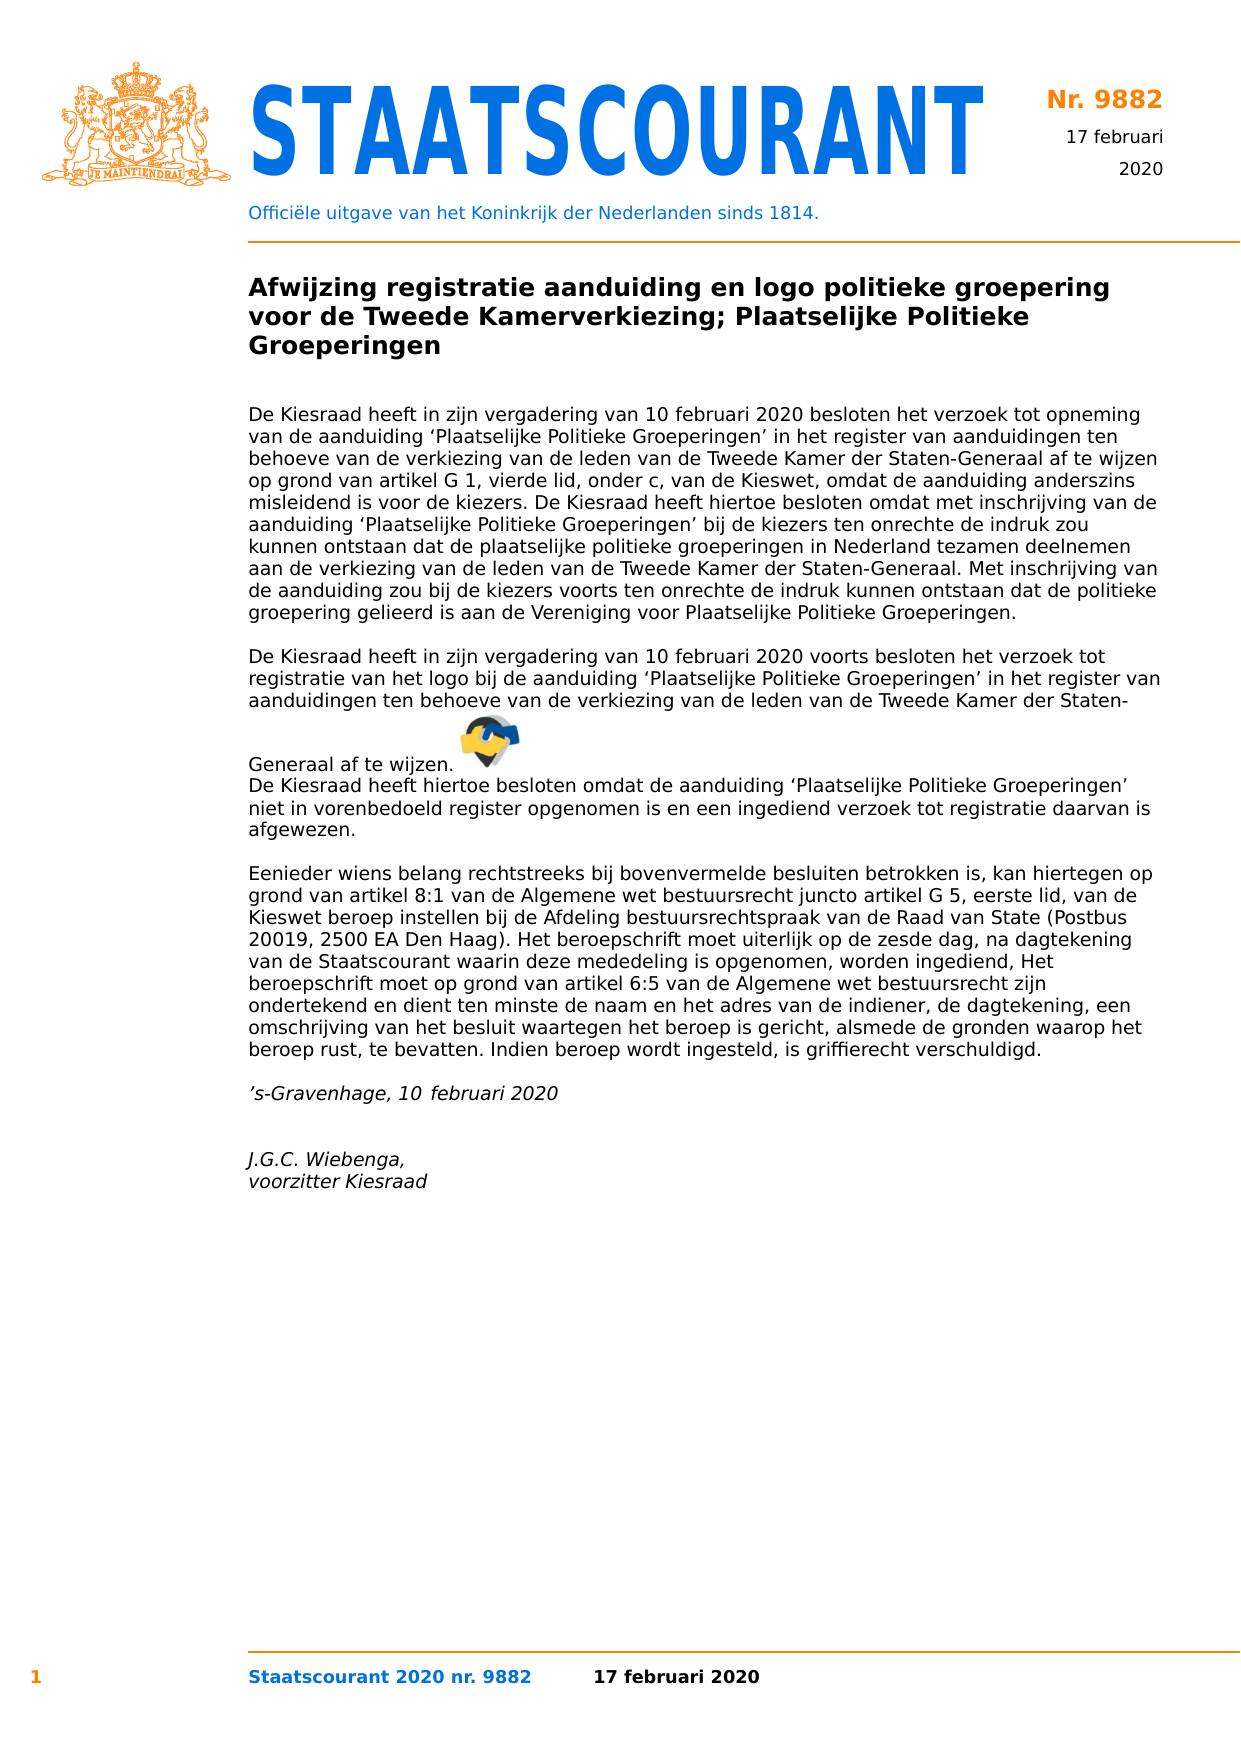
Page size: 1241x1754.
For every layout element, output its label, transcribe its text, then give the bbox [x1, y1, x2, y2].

picture [454, 711, 526, 771]
table_header [25, 62, 248, 241]
subtitle Afwijzing registratie aanduiding en logo politieke groepering voor de Tweede Kamerverkiezing; Plaatselijke Politieke Groeperingen [248, 273, 1163, 361]
text ’s-Gravenhage, 10 februari 2020 [248, 1083, 1163, 1105]
text J.G.C. Wiebenga, voorzitter Kiesraad [248, 1127, 1163, 1193]
text De Kiesraad heeft in zijn vergadering van 10 februari 2020 voorts besloten het verzoek tot registratie van het logo bij de aanduiding ‘Plaatselijke Politieke Groeperingen’ in het register van aanduidingen ten behoeve van de verkiezing van de leden van de Tweede Kamer der Staten-Generaal af te wijzen. [248, 646, 1163, 775]
table_header STAATSCOURANT [248, 62, 998, 203]
table_header Nr. 9882 [998, 62, 1240, 121]
picture [41, 62, 231, 186]
text De Kiesraad heeft hiertoe besloten omdat de aanduiding ‘Plaatselijke Politieke Groeperingen’ niet in vorenbedoeld register opgenomen is en een ingediend verzoek tot registratie daarvan is afgewezen. [248, 775, 1163, 841]
text De Kiesraad heeft in zijn vergadering van 10 februari 2020 besloten het verzoek tot opneming van de aanduiding ‘Plaatselijke Politieke Groeperingen’ in het register van aanduidingen ten behoeve van de verkiezing van de leden van de Tweede Kamer der Staten-Generaal af te wijzen op grond van artikel G 1, vierde lid, onder c, van de Kieswet, omdat de aanduiding anderszins misleidend is voor de kiezers. De Kiesraad heeft hiertoe besloten omdat met inschrijving van de aanduiding ‘Plaatselijke Politieke Groeperingen’ bij de kiezers ten onrechte de indruk zou kunnen ontstaan dat de plaatselijke politieke groeperingen in Nederland tezamen deelnemen aan de verkiezing van de leden van de Tweede Kamer der Staten-Generaal. Met inschrijving van de aanduiding zou bij de kiezers voorts ten onrechte de indruk kunnen ontstaan dat de politieke groepering gelieerd is aan de Vereniging voor Plaatselijke Politieke Groeperingen. [248, 404, 1163, 624]
table_cell 17 februari [998, 121, 1240, 153]
table_cell 2020 [998, 153, 1240, 203]
text Eenieder wiens belang rechtstreeks bij bovenvermelde besluiten betrokken is, kan hiertegen op grond van artikel 8:1 van de Algemene wet bestuursrecht juncto artikel G 5, eerste lid, van de Kieswet beroep instellen bij de Afdeling bestuursrechtspraak van de Raad van State (Postbus 20019, 2500 EA Den Haag). Het beroepschrift moet uiterlijk op de zesde dag, na dagtekening van de Staatscourant waarin deze mededeling is opgenomen, worden ingediend, Het beroepschrift moet op grond van artikel 6:5 van de Algemene wet bestuursrecht zijn ondertekend en dient ten minste de naam en het adres van de indiener, de dagtekening, een omschrijving van het besluit waartegen het beroep is gericht, alsmede de gronden waarop het beroep rust, te bevatten. Indien beroep wordt ingesteld, is griffierecht verschuldigd. [248, 863, 1163, 1061]
table_cell Officiële uitgave van het Koninkrijk der Nederlanden sinds 1814. [248, 203, 1240, 241]
